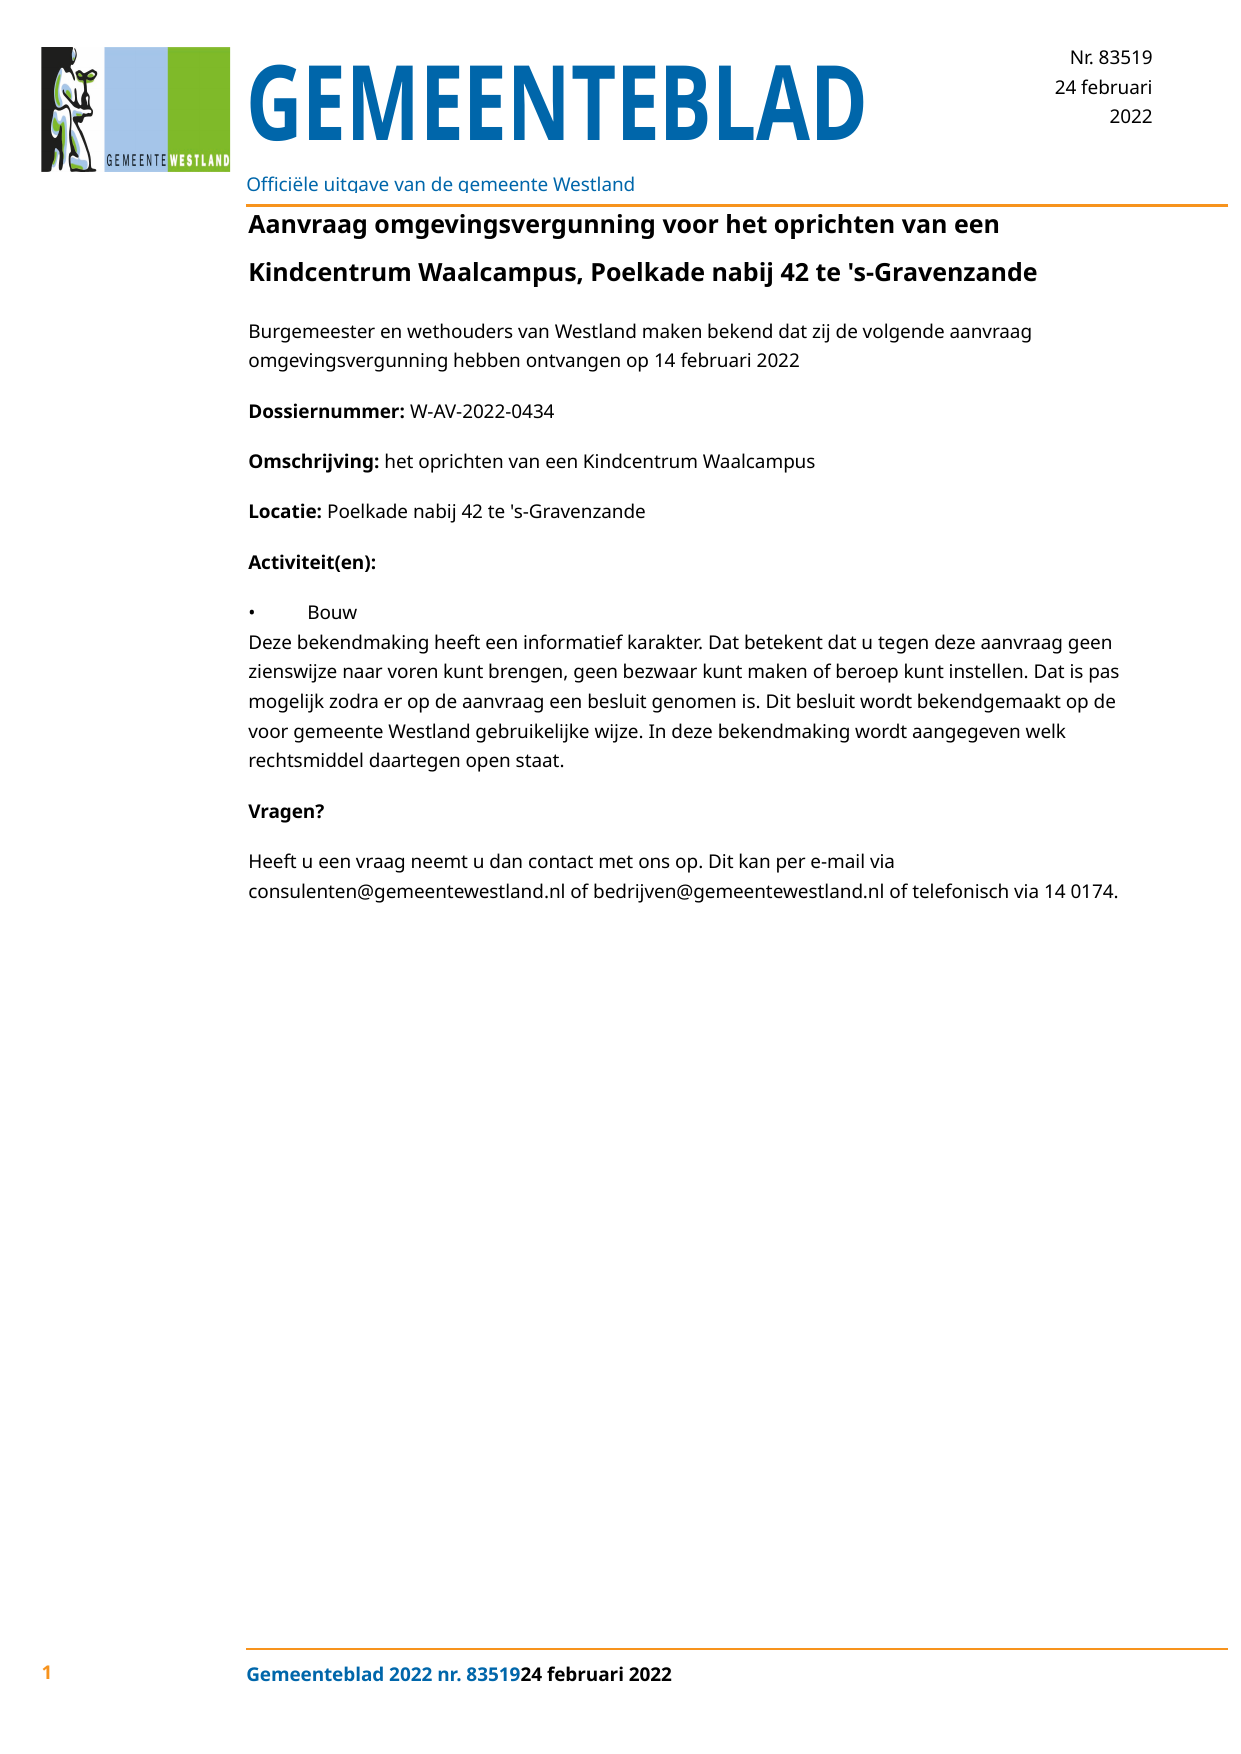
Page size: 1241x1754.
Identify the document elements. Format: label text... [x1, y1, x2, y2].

text Vragen? [248, 798, 1152, 824]
picture [41, 47, 231, 172]
text Activiteit(en): [248, 549, 1152, 575]
text Aanvraag omgevingsvergunning voor het oprichten van een Kindcentrum Waalcampus, Poelkade nabij 42 te 's-Gravenzande [248, 207, 1152, 288]
text Locatie: Poelkade nabij 42 te 's-Gravenzande [248, 499, 1152, 524]
text Heeft u een vraag neemt u dan contact met ons op. Dit kan per e-mail via consulenten@gemeentewestland.nl of bedrijven@gemeentewestland.nl of telefonisch via 14 0174. [248, 848, 1152, 904]
text Omschrijving: het oprichten van een Kindcentrum Waalcampus [248, 448, 1152, 474]
text Burgemeester en wethouders van Westland maken bekend dat zij de volgende aanvraag omgevingsvergunning hebben ontvangen op 14 februari 2022 [248, 318, 1152, 373]
text Deze bekendmaking heeft een informatief karakter. Dat betekent dat u tegen deze aanvraag geen zienswijze naar voren kunt brengen, geen bezwaar kunt maken of beroep kunt instellen. Dat is pas mogelijk zodra er op de aanvraag een besluit genomen is. Dit besluit wordt bekendgemaakt op de voor gemeente Westland gebruikelijke wijze. In deze bekendmaking wordt aangegeven welk rechtsmiddel daartegen open staat. [248, 629, 1152, 773]
text Dossiernummer: W-AV-2022-0434 [248, 398, 1152, 424]
list Bouw [248, 599, 1152, 625]
